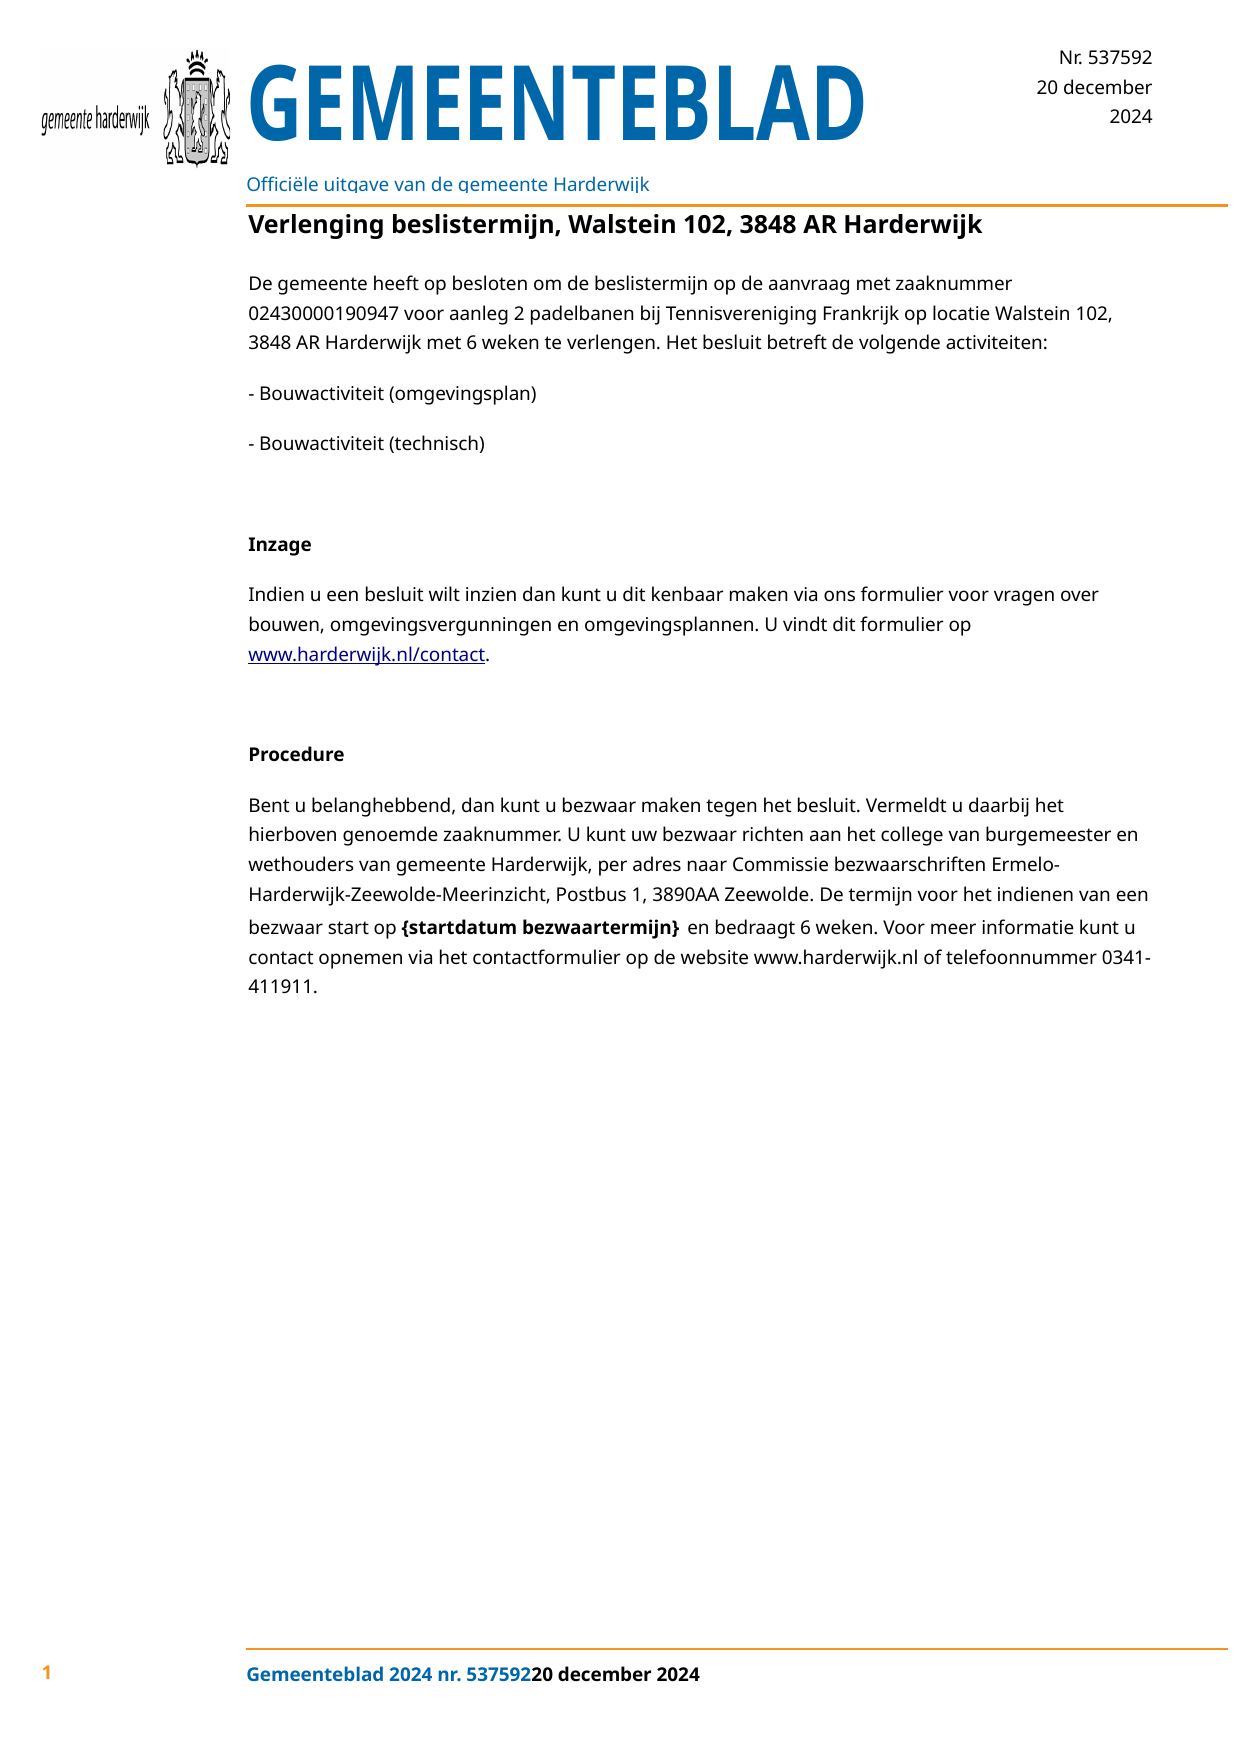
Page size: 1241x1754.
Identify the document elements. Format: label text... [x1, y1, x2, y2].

text - Bouwactiviteit (omgevingsplan) [248, 380, 1152, 406]
picture [41, 47, 231, 172]
text De gemeente heeft op besloten om de beslistermijn op de aanvraag met zaaknummer 02430000190947 voor aanleg 2 padelbanen bij Tennisvereniging Frankrijk op locatie Walstein 102, 3848 AR Harderwijk met 6 weken te verlengen. Het besluit betreft de volgende activiteiten: [248, 270, 1152, 355]
text Bent u belanghebbend, dan kunt u bezwaar maken tegen het besluit. Vermeldt u daarbij het hierboven genoemde zaaknummer. U kunt uw bezwaar richten aan het college van burgemeester en wethouders van gemeente Harderwijk, per adres naar Commissie bezwaarschriften Ermelo-Harderwijk-Zeewolde-Meerinzicht, Postbus 1, 3890AA Zeewolde. De termijn voor het indienen van een bezwaar start op {startdatum bezwaartermijn}﻿ en bedraagt 6 weken. Voor meer informatie kunt u contact opnemen via het contactformulier op de website www.harderwijk.nl of telefoonnummer 0341-411911. [248, 792, 1152, 999]
text - Bouwactiviteit (technisch) [248, 430, 1152, 456]
text Indien u een besluit wilt inzien dan kunt u dit kenbaar maken via ons formulier voor vragen over bouwen, omgevingsvergunningen en omgevingsplannen. U vindt dit formulier op www.harderwijk.nl/contact. [248, 582, 1152, 666]
text Inzage [248, 531, 1152, 557]
text Verlenging beslistermijn, Walstein 102, 3848 AR Harderwijk [248, 207, 1152, 241]
text Procedure [248, 742, 1152, 767]
